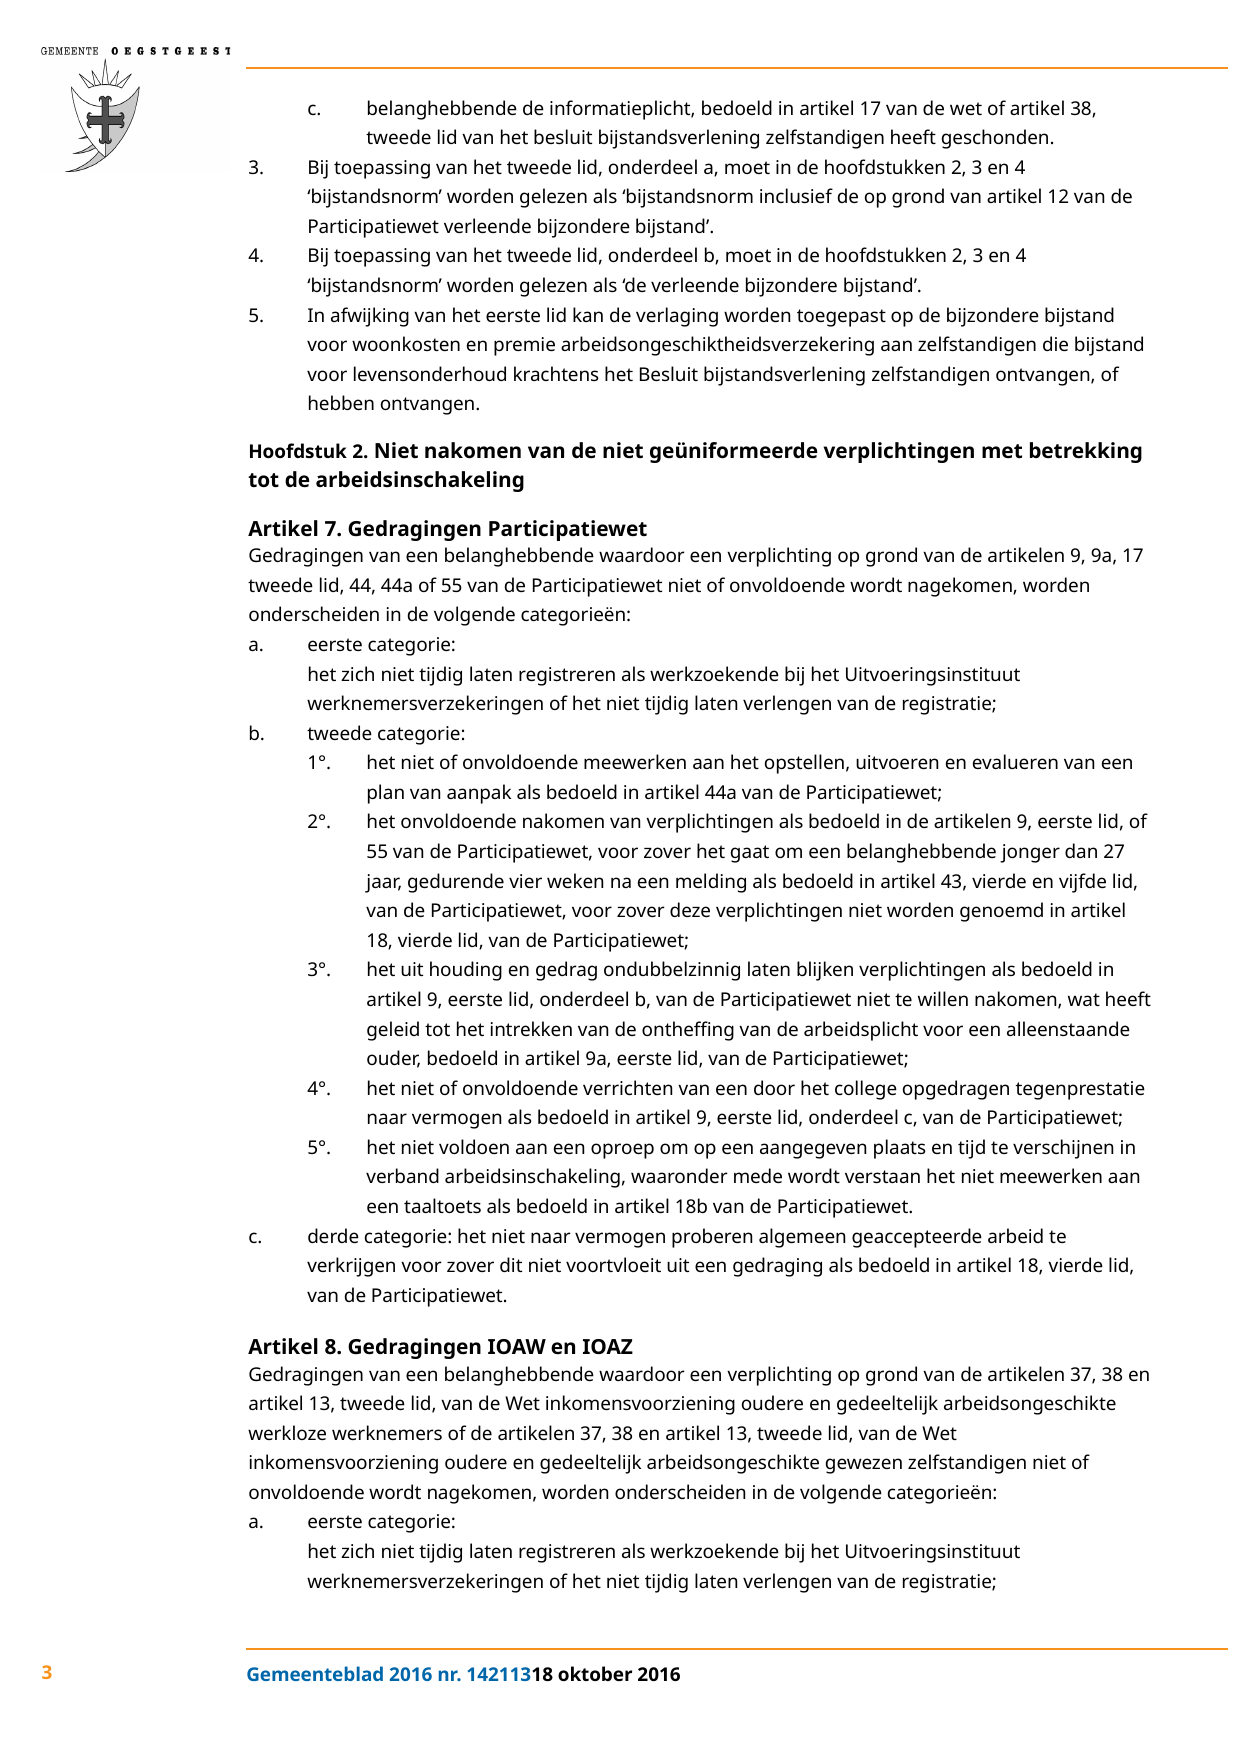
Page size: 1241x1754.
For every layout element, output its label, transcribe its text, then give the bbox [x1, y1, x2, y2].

text Artikel 8. Gedragingen IOAW en IOAZ [248, 1332, 1152, 1361]
list het niet voldoen aan een oproep om op een aangegeven plaats en tijd te verschijnen in verband arbeidsinschakeling, waaronder mede wordt verstaan het niet meewerken aan een taaltoets als bedoeld in artikel 18b van de Participatiewet. [307, 1134, 1152, 1219]
text Hoofdstuk 2. Niet nakomen van de niet geüniformeerde verplichtingen met betrekking tot de arbeidsinschakeling [248, 436, 1152, 493]
text Gedragingen van een belanghebbende waardoor een verplichting op grond van de artikelen 37, 38 en artikel 13, tweede lid, van de Wet inkomensvoorziening oudere en gedeeltelijk arbeidsongeschikte werkloze werknemers of de artikelen 37, 38 en artikel 13, tweede lid, van de Wet inkomensvoorziening oudere en gedeeltelijk arbeidsongeschikte gewezen zelfstandigen niet of onvoldoende wordt nagekomen, worden onderscheiden in de volgende categorieën: [248, 1361, 1152, 1505]
list belanghebbende de informatieplicht, bedoeld in artikel 17 van de wet of artikel 38, tweede lid van het besluit bijstandsverlening zelfstandigen heeft geschonden. [307, 95, 1152, 150]
list het onvoldoende nakomen van verplichtingen als bedoeld in de artikelen 9, eerste lid, of 55 van de Participatiewet, voor zover het gaat om een belanghebbende jonger dan 27 jaar, gedurende vier weken na een melding als bedoeld in artikel 43, vierde en vijfde lid, van de Participatiewet, voor zover deze verplichtingen niet worden genoemd in artikel 18, vierde lid, van de Participatiewet; [307, 809, 1152, 953]
list In afwijking van het eerste lid kan de verlaging worden toegepast op de bijzondere bijstand voor woonkosten en premie arbeidsongeschiktheidsverzekering aan zelfstandigen die bijstand voor levensonderhoud krachtens het Besluit bijstandsverlening zelfstandigen ontvangen, of hebben ontvangen. [248, 302, 1152, 416]
list derde categorie: het niet naar vermogen proberen algemeen geaccepteerde arbeid te verkrijgen voor zover dit niet voortvloeit uit een gedraging als bedoeld in artikel 18, vierde lid, van de Participatiewet. [248, 1223, 1152, 1308]
list Bij toepassing van het tweede lid, onderdeel a, moet in de hoofdstukken 2, 3 en 4 ‘bijstandsnorm’ worden gelezen als ‘bijstandsnorm inclusief de op grond van artikel 12 van de Participatiewet verleende bijzondere bijstand’. [248, 154, 1152, 239]
list eerste categorie: [248, 1509, 1152, 1534]
picture [41, 47, 231, 172]
list Bij toepassing van het tweede lid, onderdeel b, moet in de hoofdstukken 2, 3 en 4 ‘bijstandsnorm’ worden gelezen als ‘de verleende bijzondere bijstand’. [248, 243, 1152, 298]
text Artikel 7. Gedragingen Participatiewet [248, 514, 1152, 542]
list het zich niet tijdig laten registreren als werkzoekende bij het Uitvoeringsinstituut werknemersverzekeringen of het niet tijdig laten verlengen van de registratie; [248, 1538, 1152, 1594]
list eerste categorie: [248, 631, 1152, 657]
list het zich niet tijdig laten registreren als werkzoekende bij het Uitvoeringsinstituut werknemersverzekeringen of het niet tijdig laten verlengen van de registratie; [248, 661, 1152, 716]
text Gedragingen van een belanghebbende waardoor een verplichting op grond van de artikelen 9, 9a, 17 tweede lid, 44, 44a of 55 van de Participatiewet niet of onvoldoende wordt nagekomen, worden onderscheiden in de volgende categorieën: [248, 542, 1152, 627]
list het niet of onvoldoende verrichten van een door het college opgedragen tegenprestatie naar vermogen als bedoeld in artikel 9, eerste lid, onderdeel c, van de Participatiewet; [307, 1075, 1152, 1130]
list het niet of onvoldoende meewerken aan het opstellen, uitvoeren en evalueren van een plan van aanpak als bedoeld in artikel 44a van de Participatiewet; [307, 749, 1152, 805]
list het uit houding en gedrag ondubbelzinnig laten blijken verplichtingen als bedoeld in artikel 9, eerste lid, onderdeel b, van de Participatiewet niet te willen nakomen, wat heeft geleid tot het intrekken van de ontheffing van de arbeidsplicht voor een alleenstaande ouder, bedoeld in artikel 9a, eerste lid, van de Participatiewet; [307, 957, 1152, 1071]
list tweede categorie: [248, 720, 1152, 746]
